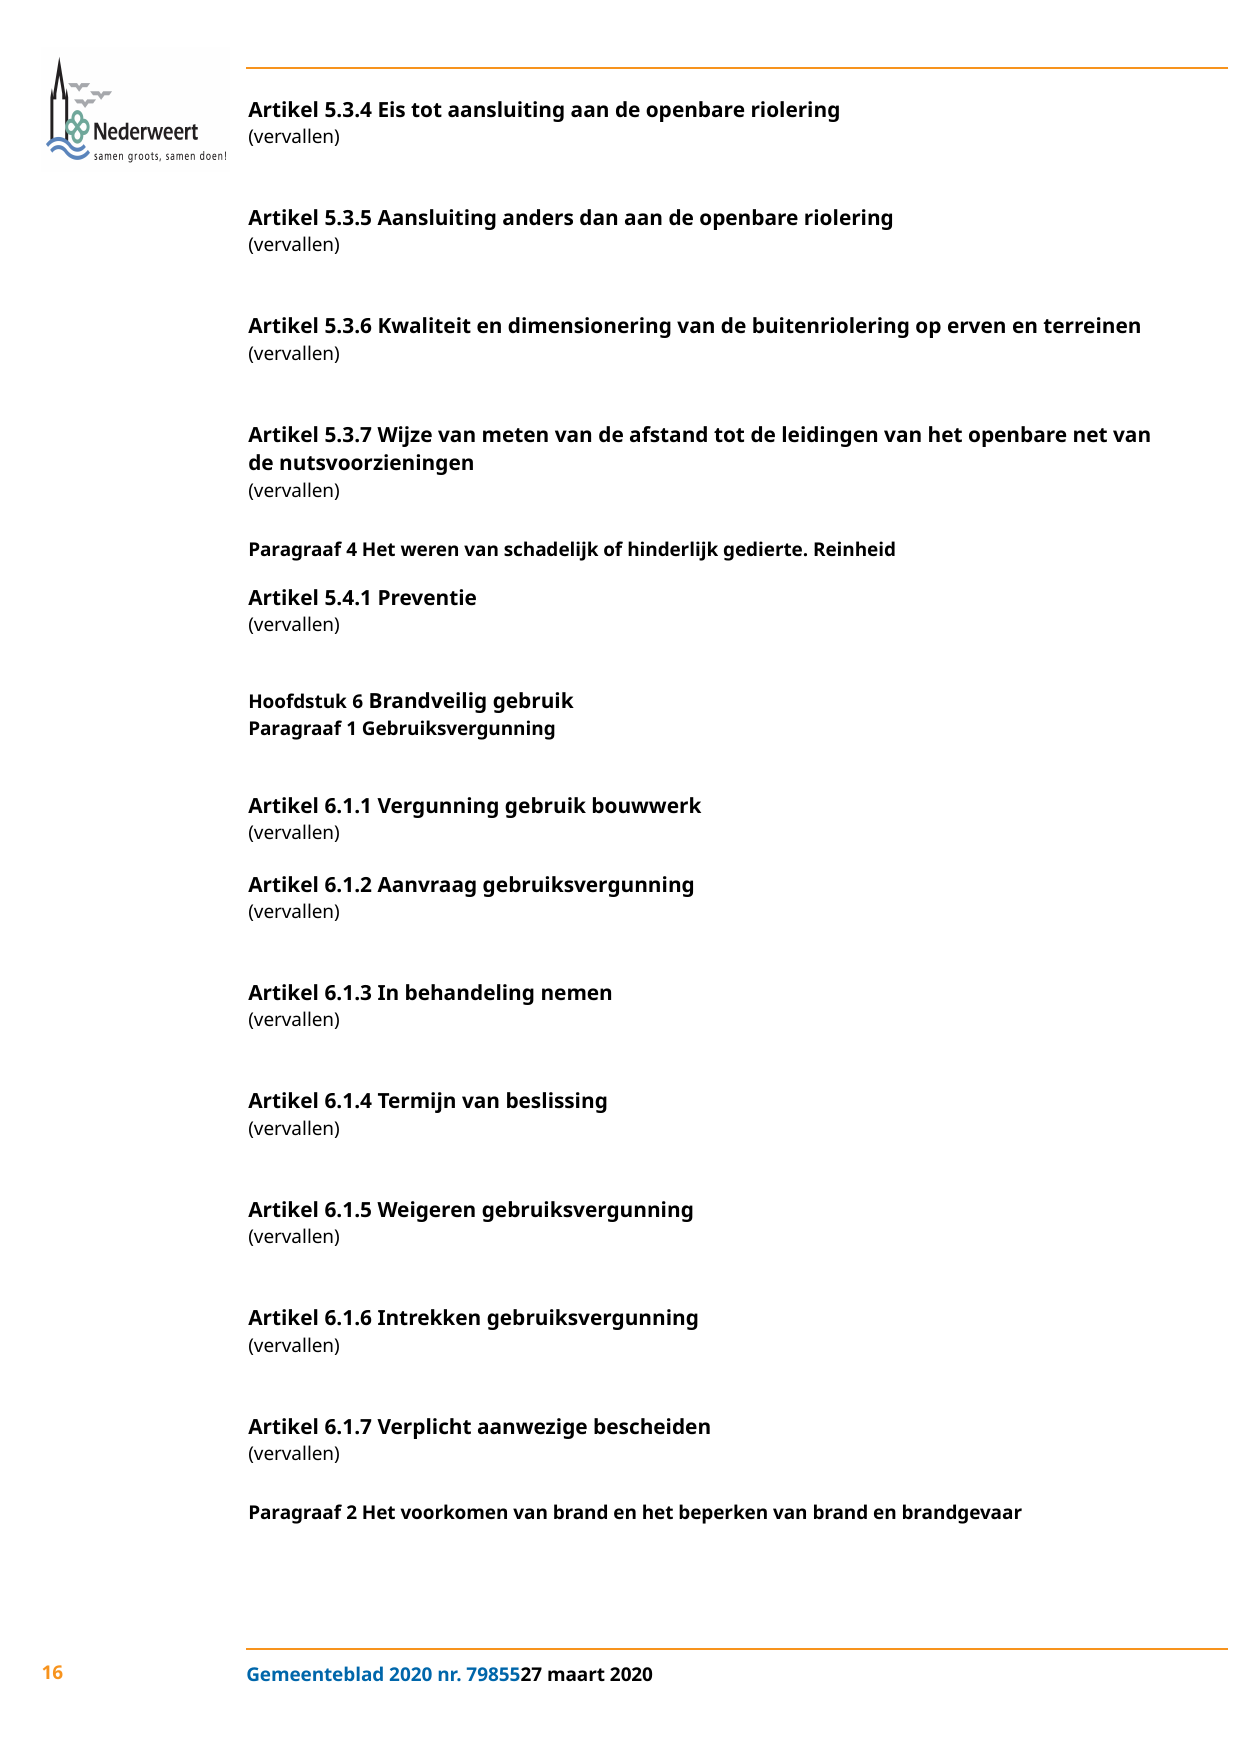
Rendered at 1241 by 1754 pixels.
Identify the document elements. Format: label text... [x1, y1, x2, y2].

text Paragraaf 4 Het weren van schadelijk of hinderlijk gedierte. Reinheid [248, 536, 1152, 562]
text Artikel 6.1.1 Vergunning gebruik bouwwerk [248, 791, 1152, 819]
text (vervallen) [248, 1332, 1152, 1358]
text Artikel 6.1.6 Intrekken gebruiksvergunning [248, 1303, 1152, 1332]
text Artikel 5.3.7 Wijze van meten van de afstand tot de leidingen van het openbare net van de nutsvoorzieningen [248, 420, 1152, 477]
text (vervallen) [248, 123, 1152, 149]
text (vervallen) [248, 1115, 1152, 1141]
text (vervallen) [248, 1440, 1152, 1466]
text Hoofdstuk 6 Brandveilig gebruik [248, 686, 1152, 715]
text Artikel 5.3.4 Eis tot aansluiting aan de openbare riolering [248, 95, 1152, 123]
text Artikel 6.1.4 Termijn van beslissing [248, 1087, 1152, 1115]
text Artikel 6.1.3 In behandeling nemen [248, 978, 1152, 1007]
text (vervallen) [248, 340, 1152, 366]
text (vervallen) [248, 477, 1152, 503]
text (vervallen) [248, 898, 1152, 924]
text Artikel 5.3.5 Aansluiting anders dan aan de openbare riolering [248, 203, 1152, 232]
text (vervallen) [248, 611, 1152, 637]
picture [41, 47, 231, 172]
text (vervallen) [248, 232, 1152, 257]
text (vervallen) [248, 1223, 1152, 1249]
text (vervallen) [248, 1007, 1152, 1032]
text Paragraaf 1 Gebruiksvergunning [248, 715, 1152, 741]
text Artikel 6.1.7 Verplicht aanwezige bescheiden [248, 1412, 1152, 1440]
text Artikel 5.3.6 Kwaliteit en dimensionering van de buitenriolering op erven en terreinen [248, 312, 1152, 340]
text Artikel 6.1.2 Aanvraag gebruiksvergunning [248, 870, 1152, 898]
text (vervallen) [248, 819, 1152, 845]
text Artikel 6.1.5 Weigeren gebruiksvergunning [248, 1195, 1152, 1223]
text Paragraaf 2 Het voorkomen van brand en het beperken van brand en brandgevaar [248, 1499, 1152, 1525]
text Artikel 5.4.1 Preventie [248, 583, 1152, 611]
